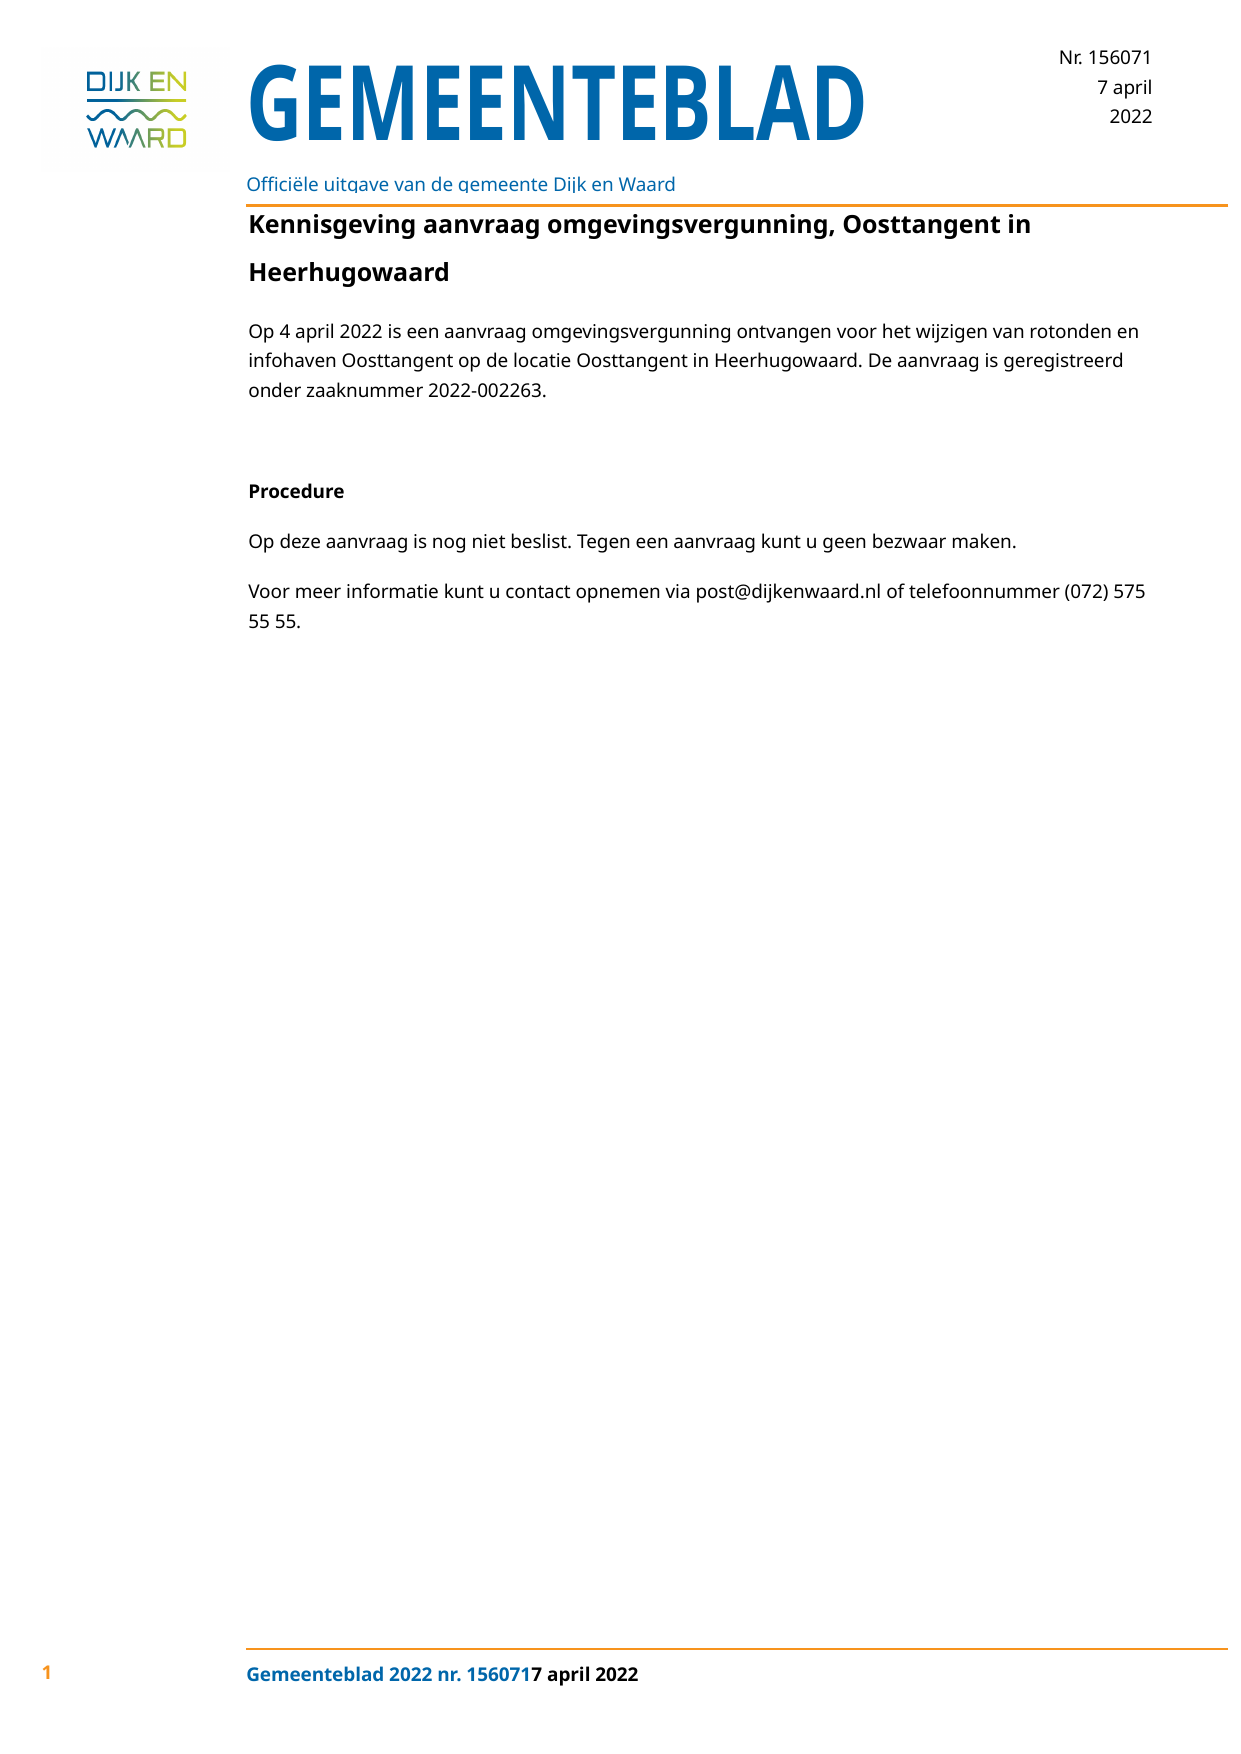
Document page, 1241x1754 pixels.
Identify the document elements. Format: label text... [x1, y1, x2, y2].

picture [41, 47, 231, 172]
text Op deze aanvraag is nog niet beslist. Tegen een aanvraag kunt u geen bezwaar maken. [248, 528, 1152, 554]
text Voor meer informatie kunt u contact opnemen via post@dijkenwaard.nl of telefoonnummer (072) 575 55 55. [248, 579, 1152, 634]
text Op 4 april 2022 is een aanvraag omgevingsvergunning ontvangen voor het wijzigen van rotonden en infohaven Oosttangent op de locatie Oosttangent in Heerhugowaard. De aanvraag is geregistreerd onder zaaknummer 2022-002263. [248, 318, 1152, 403]
text Kennisgeving aanvraag omgevingsvergunning, Oosttangent in Heerhugowaard [248, 207, 1152, 288]
text Procedure [248, 478, 1152, 504]
